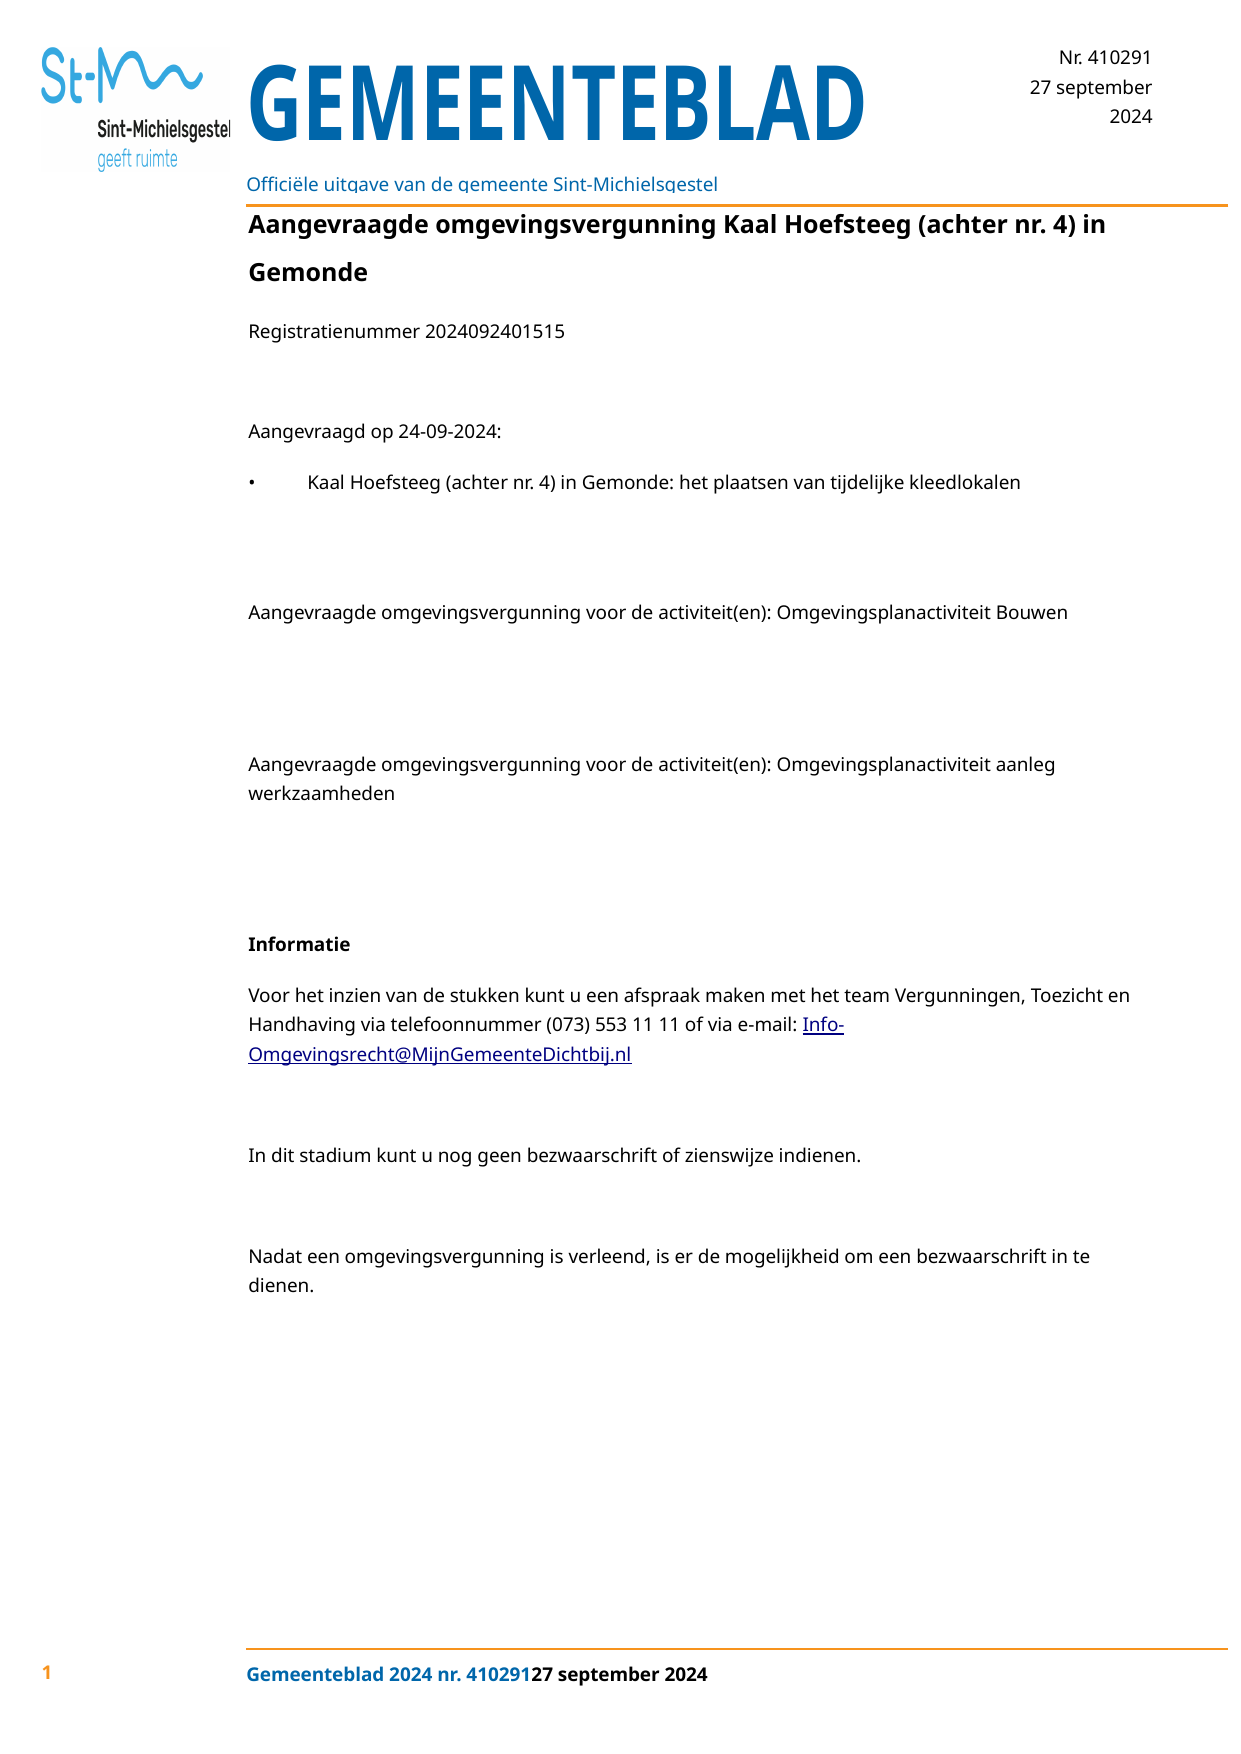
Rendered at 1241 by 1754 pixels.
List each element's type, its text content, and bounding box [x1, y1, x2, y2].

text Nadat een omgevingsvergunning is verleend, is er de mogelijkheid om een bezwaarschrift in te dienen. [248, 1243, 1152, 1298]
text Aangevraagde omgevingsvergunning Kaal Hoefsteeg (achter nr. 4) in Gemonde [248, 207, 1152, 288]
text Registratienummer 2024092401515 [248, 318, 1152, 344]
list Kaal Hoefsteeg (achter nr. 4) in Gemonde: het plaatsen van tijdelijke kleedlokalen [248, 469, 1152, 495]
text Aangevraagde omgevingsvergunning voor de activiteit(en): Omgevingsplanactiviteit Bouwen [248, 599, 1152, 625]
text Voor het inzien van de stukken kunt u een afspraak maken met het team Vergunningen, Toezicht en Handhaving via telefoonnummer (073) 553 11 11 of via e-mail: Info-Omgevingsrecht@MijnGemeenteDichtbij.nl [248, 982, 1152, 1067]
text Aangevraagd op 24-09-2024: [248, 419, 1152, 444]
picture [41, 47, 231, 172]
text Informatie [248, 932, 1152, 957]
text Aangevraagde omgevingsvergunning voor de activiteit(en): Omgevingsplanactiviteit aanleg werkzaamheden [248, 751, 1152, 806]
text In dit stadium kunt u nog geen bezwaarschrift of zienswijze indienen. [248, 1142, 1152, 1168]
